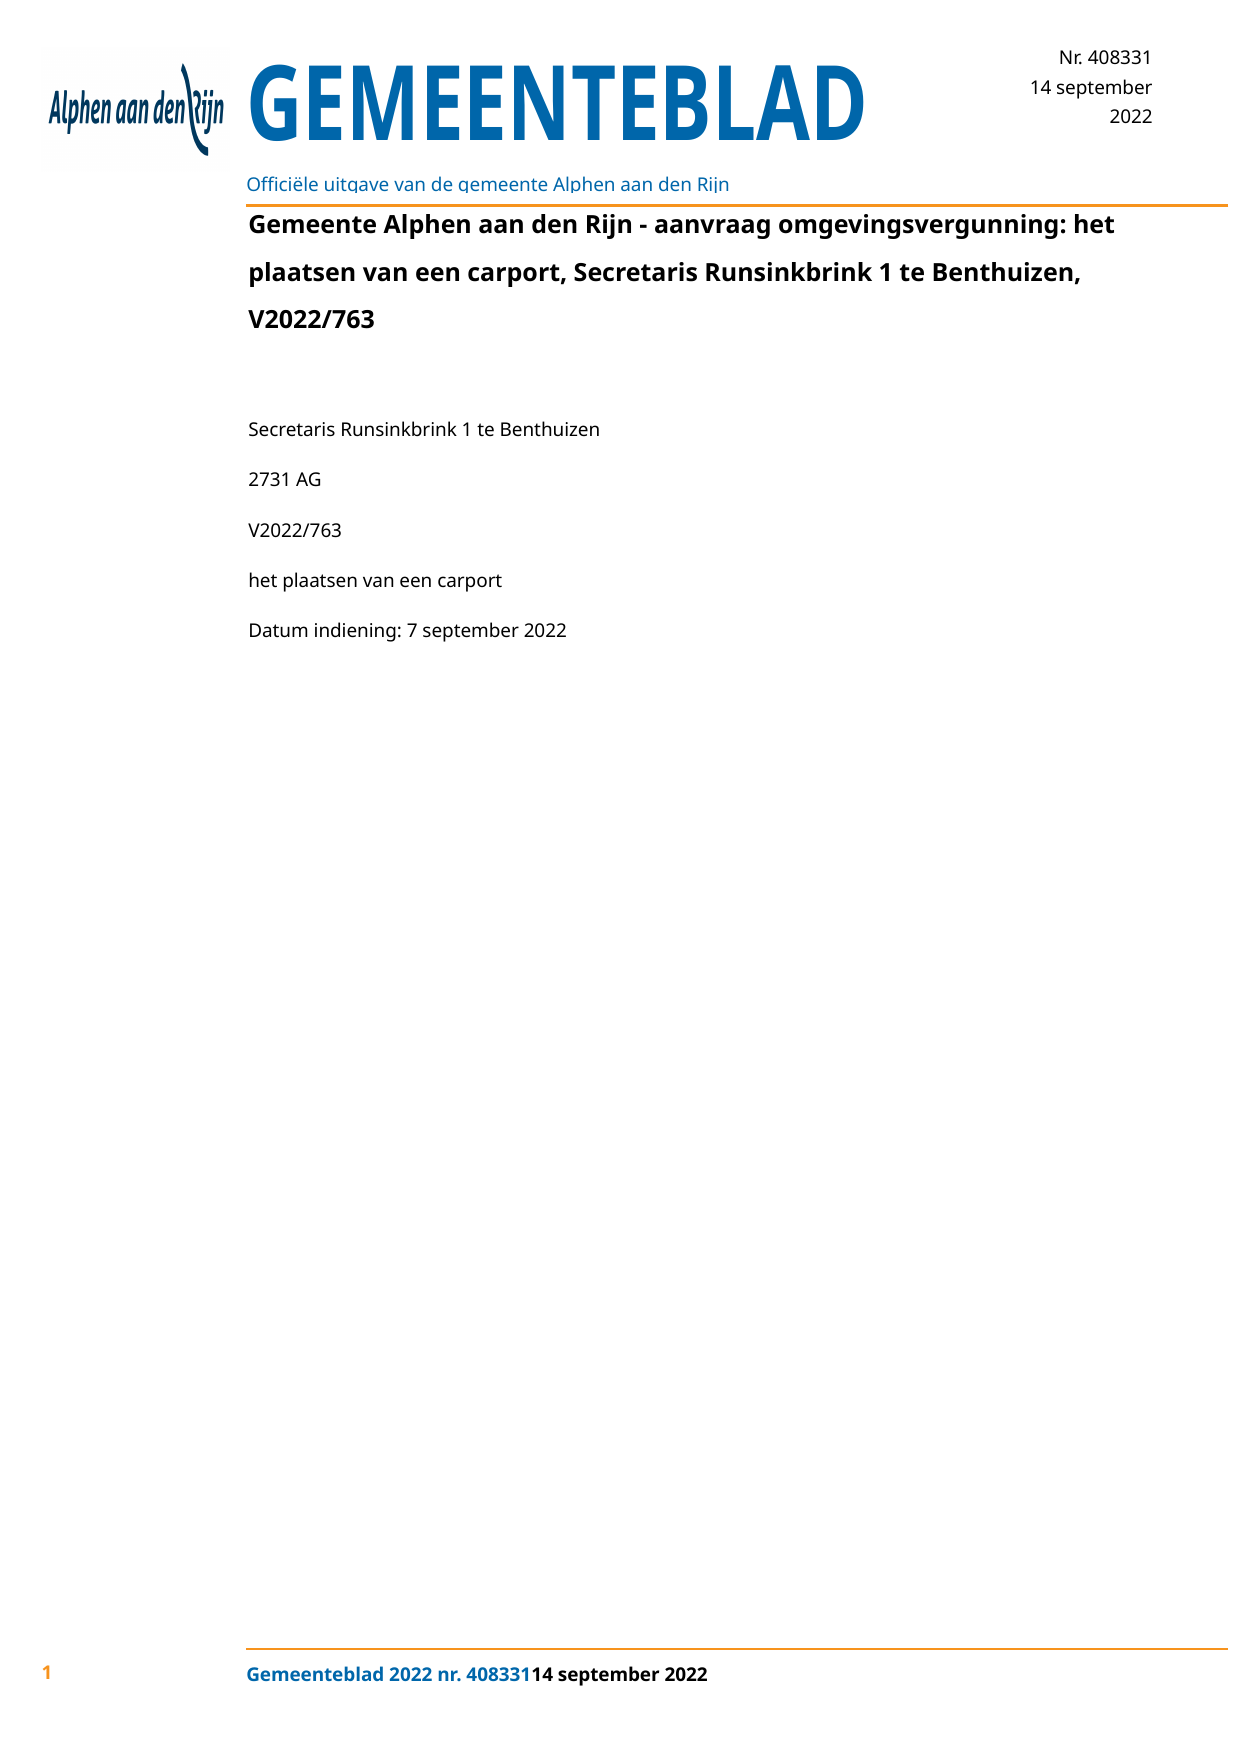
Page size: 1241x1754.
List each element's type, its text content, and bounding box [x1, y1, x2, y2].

text V2022/763 [248, 517, 1152, 542]
picture [41, 47, 231, 172]
text het plaatsen van een carport [248, 567, 1152, 593]
text Datum indiening: 7 september 2022 [248, 618, 1152, 643]
text Secretaris Runsinkbrink 1 te Benthuizen [248, 416, 1152, 442]
text Gemeente Alphen aan den Rijn - aanvraag omgevingsvergunning: het plaatsen van een carport, Secretaris Runsinkbrink 1 te Benthuizen, V2022/763 [248, 207, 1152, 336]
text 2731 AG [248, 466, 1152, 492]
